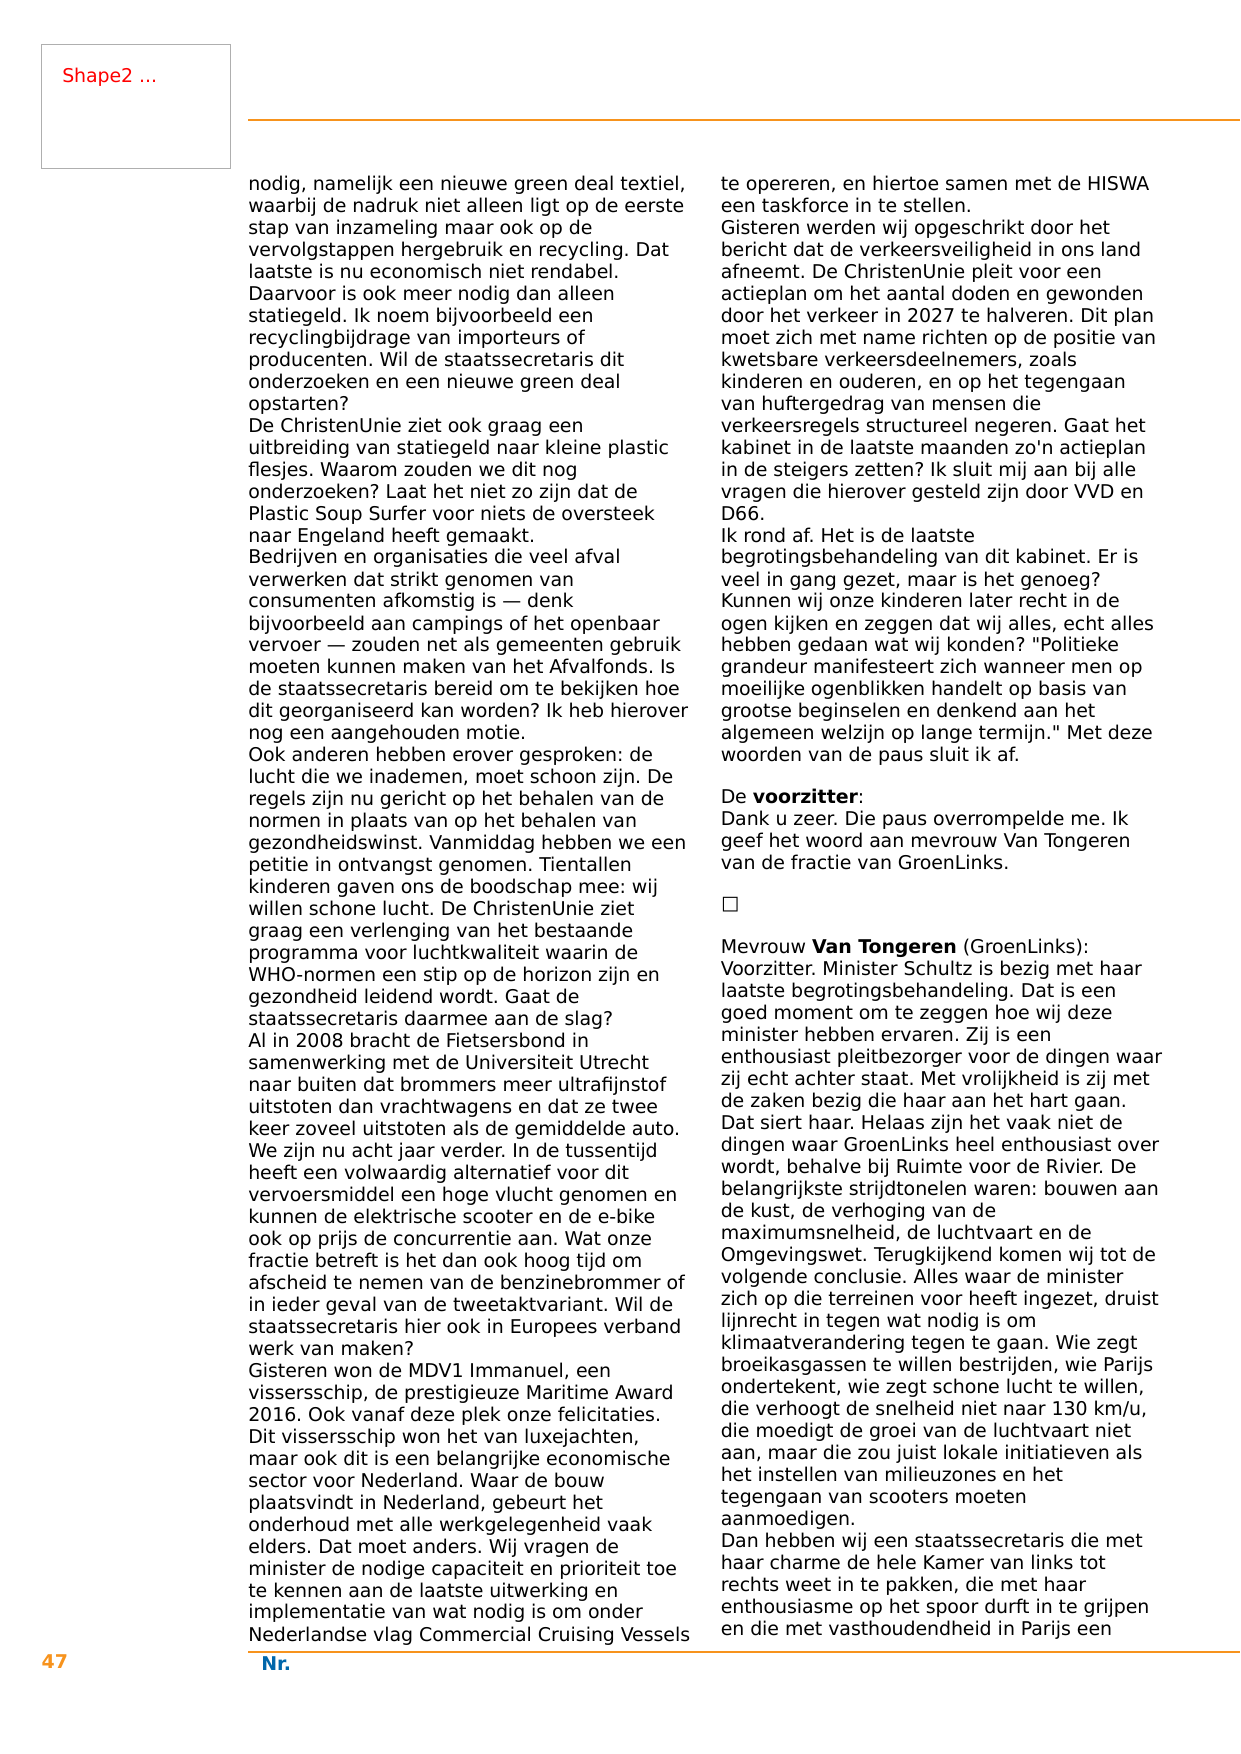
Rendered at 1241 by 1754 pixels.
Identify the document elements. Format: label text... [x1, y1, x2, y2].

text Gisteren won de MDV1 Immanuel, een vissersschip, de prestigieuze Maritime Award 2016. Ook vanaf deze plek onze felicitaties. Dit vissersschip won het van luxejachten, maar ook dit is een belangrijke economische sector voor Nederland. Waar de bouw plaatsvindt in Nederland, gebeurt het onderhoud met alle werkgelegenheid vaak elders. Dat moet anders. Wij vragen de minister de nodige capaciteit en prioriteit toe te kennen aan de laatste uitwerking en implementatie van wat nodig is om onder Nederlandse vlag Commercial Cruising Vessels [248, 1360, 691, 1645]
text Ik rond af. Het is de laatste begrotingsbehandeling van dit kabinet. Er is veel in gang gezet, maar is het genoeg? Kunnen wij onze kinderen later recht in de ogen kijken en zeggen dat wij alles, echt alles hebben gedaan wat wij konden? "Politieke grandeur manifesteert zich wanneer men op moeilijke ogenblikken handelt op basis van grootse beginselen en denkend aan het algemeen welzijn op lange termijn." Met deze woorden van de paus sluit ik af. [721, 524, 1163, 766]
text Dan hebben wij een staatssecretaris die met haar charme de hele Kamer van links tot rechts weet in te pakken, die met haar enthousiasme op het spoor durft in te grijpen en die met vasthoudendheid in Parijs een [721, 1529, 1163, 1639]
text Dank u zeer. Die paus overrompelde me. Ik geef het woord aan mevrouw Van Tongeren van de fractie van GroenLinks. [721, 808, 1163, 874]
text Mevrouw Van Tongeren (GroenLinks): [721, 936, 1163, 958]
text De ChristenUnie ziet ook graag een uitbreiding van statiegeld naar kleine plastic flesjes. Waarom zouden we dit nog onderzoeken? Laat het niet zo zijn dat de Plastic Soup Surfer voor niets de oversteek naar Engeland heeft gemaakt. [248, 414, 691, 546]
text nodig, namelijk een nieuwe green deal textiel, waarbij de nadruk niet alleen ligt op de eerste stap van inzameling maar ook op de vervolgstappen hergebruik en recycling. Dat laatste is nu economisch niet rendabel. Daarvoor is ook meer nodig dan alleen statiegeld. Ik noem bijvoorbeeld een recyclingbijdrage van importeurs of producenten. Wil de staatssecretaris dit onderzoeken en een nieuwe green deal opstarten? [248, 173, 691, 414]
text De voorzitter: [721, 786, 1163, 808]
text Gisteren werden wij opgeschrikt door het bericht dat de verkeersveiligheid in ons land afneemt. De ChristenUnie pleit voor een actieplan om het aantal doden en gewonden door het verkeer in 2027 te halveren. Dit plan moet zich met name richten op de positie van kwetsbare verkeersdeelnemers, zoals kinderen en ouderen, en op het tegengaan van huftergedrag van mensen die verkeersregels structureel negeren. Gaat het kabinet in de laatste maanden zo'n actieplan in de steigers zetten? Ik sluit mij aan bij alle vragen die hierover gesteld zijn door VVD en D66. [721, 217, 1163, 524]
text Ook anderen hebben erover gesproken: de lucht die we inademen, moet schoon zijn. De regels zijn nu gericht op het behalen van de normen in plaats van op het behalen van gezondheidswinst. Vanmiddag hebben we een petitie in ontvangst genomen. Tientallen kinderen gaven ons de boodschap mee: wij willen schone lucht. De ChristenUnie ziet graag een verlenging van het bestaande programma voor luchtkwaliteit waarin de WHO-normen een stip op de horizon zijn en gezondheid leidend wordt. Gaat de staatssecretaris daarmee aan de slag? [248, 744, 691, 1030]
text Voorzitter. Minister Schultz is bezig met haar laatste begrotingsbehandeling. Dat is een goed moment om te zeggen hoe wij deze minister hebben ervaren. Zij is een enthousiast pleitbezorger voor de dingen waar zij echt achter staat. Met vrolijkheid is zij met de zaken bezig die haar aan het hart gaan. Dat siert haar. Helaas zijn het vaak niet de dingen waar GroenLinks heel enthousiast over wordt, behalve bij Ruimte voor de Rivier. De belangrijkste strijdtonelen waren: bouwen aan de kust, de verhoging van de maximumsnelheid, de luchtvaart en de Omgevingswet. Terugkijkend komen wij tot de volgende conclusie. Alles waar de minister zich op die terreinen voor heeft ingezet, druist lijnrecht in tegen wat nodig is om klimaatverandering tegen te gaan. Wie zegt broeikasgassen te willen bestrijden, wie Parijs ondertekent, wie zegt schone lucht te willen, die verhoogt de snelheid niet naar 130 km/u, die moedigt de groei van de luchtvaart niet aan, maar die zou juist lokale initiatieven als het instellen van milieuzones en het tegengaan van scooters moeten aanmoedigen. [721, 958, 1163, 1529]
text te opereren, en hiertoe samen met de HISWA een taskforce in te stellen. [721, 173, 1163, 217]
text ⬜ [721, 894, 1163, 916]
text Bedrijven en organisaties die veel afval verwerken dat strikt genomen van consumenten afkomstig is — denk bijvoorbeeld aan campings of het openbaar vervoer — zouden net als gemeenten gebruik moeten kunnen maken van het Afvalfonds. Is de staatssecretaris bereid om te bekijken hoe dit georganiseerd kan worden? Ik heb hierover nog een aangehouden motie. [248, 546, 691, 744]
text Al in 2008 bracht de Fietsersbond in samenwerking met de Universiteit Utrecht naar buiten dat brommers meer ultrafijnstof uitstoten dan vrachtwagens en dat ze twee keer zoveel uitstoten als de gemiddelde auto. We zijn nu acht jaar verder. In de tussentijd heeft een volwaardig alternatief voor dit vervoersmiddel een hoge vlucht genomen en kunnen de elektrische scooter en de e-bike ook op prijs de concurrentie aan. Wat onze fractie betreft is het dan ook hoog tijd om afscheid te nemen van de benzinebrommer of in ieder geval van de tweetaktvariant. Wil de staatssecretaris hier ook in Europees verband werk van maken? [248, 1030, 691, 1360]
